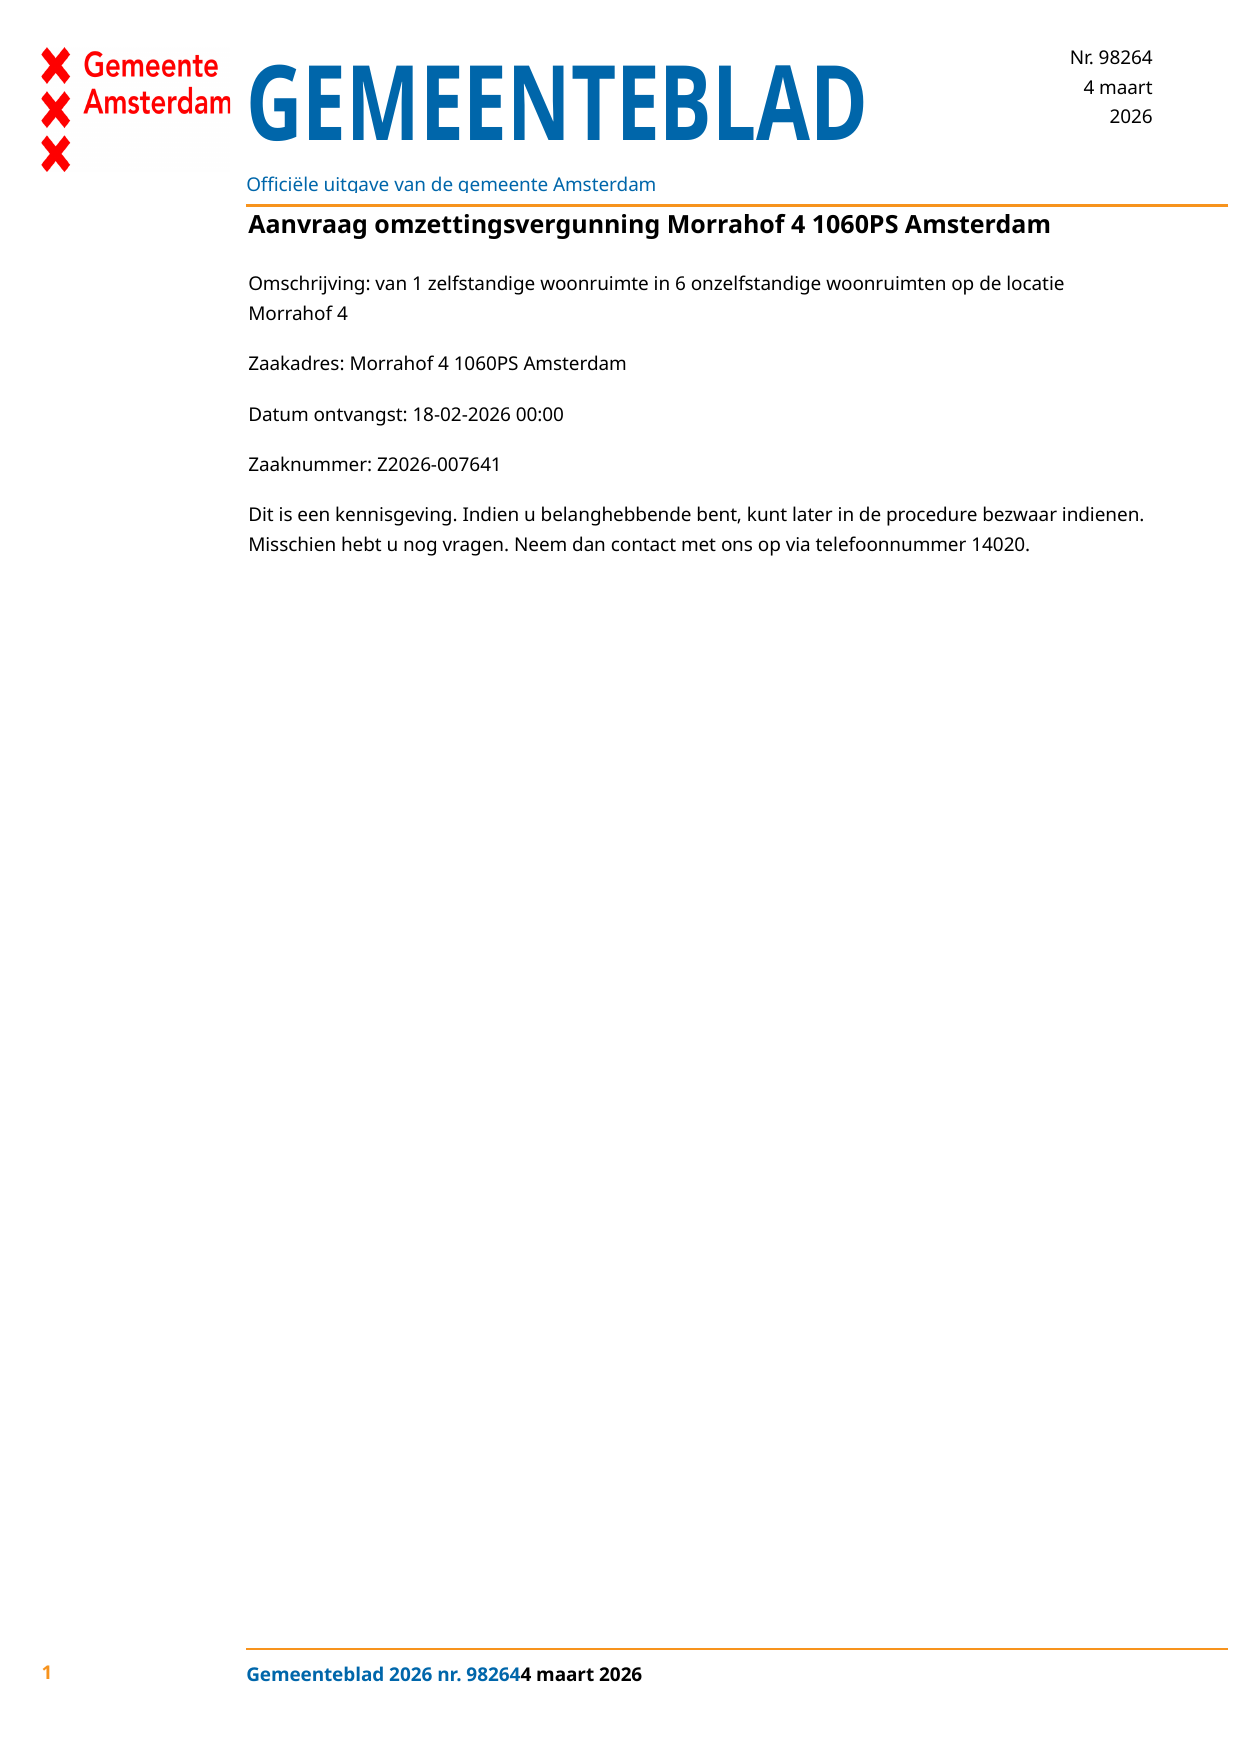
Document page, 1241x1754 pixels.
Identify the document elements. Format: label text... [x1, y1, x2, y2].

text Dit is een kennisgeving. Indien u belanghebbende bent, kunt later in de procedure bezwaar indienen. Misschien hebt u nog vragen. Neem dan contact met ons op via telefoonnummer 14020. [248, 502, 1152, 557]
text Zaaknummer: Z2026-007641 [248, 451, 1152, 477]
text Aanvraag omzettingsvergunning Morrahof 4 1060PS Amsterdam [248, 207, 1152, 241]
text Zaakadres: Morrahof 4 1060PS Amsterdam [248, 350, 1152, 376]
text Datum ontvangst: 18-02-2026 00:00 [248, 401, 1152, 426]
text Omschrijving: van 1 zelfstandige woonruimte in 6 onzelfstandige woonruimten op de locatie Morrahof 4 [248, 270, 1152, 326]
picture [41, 47, 231, 172]
